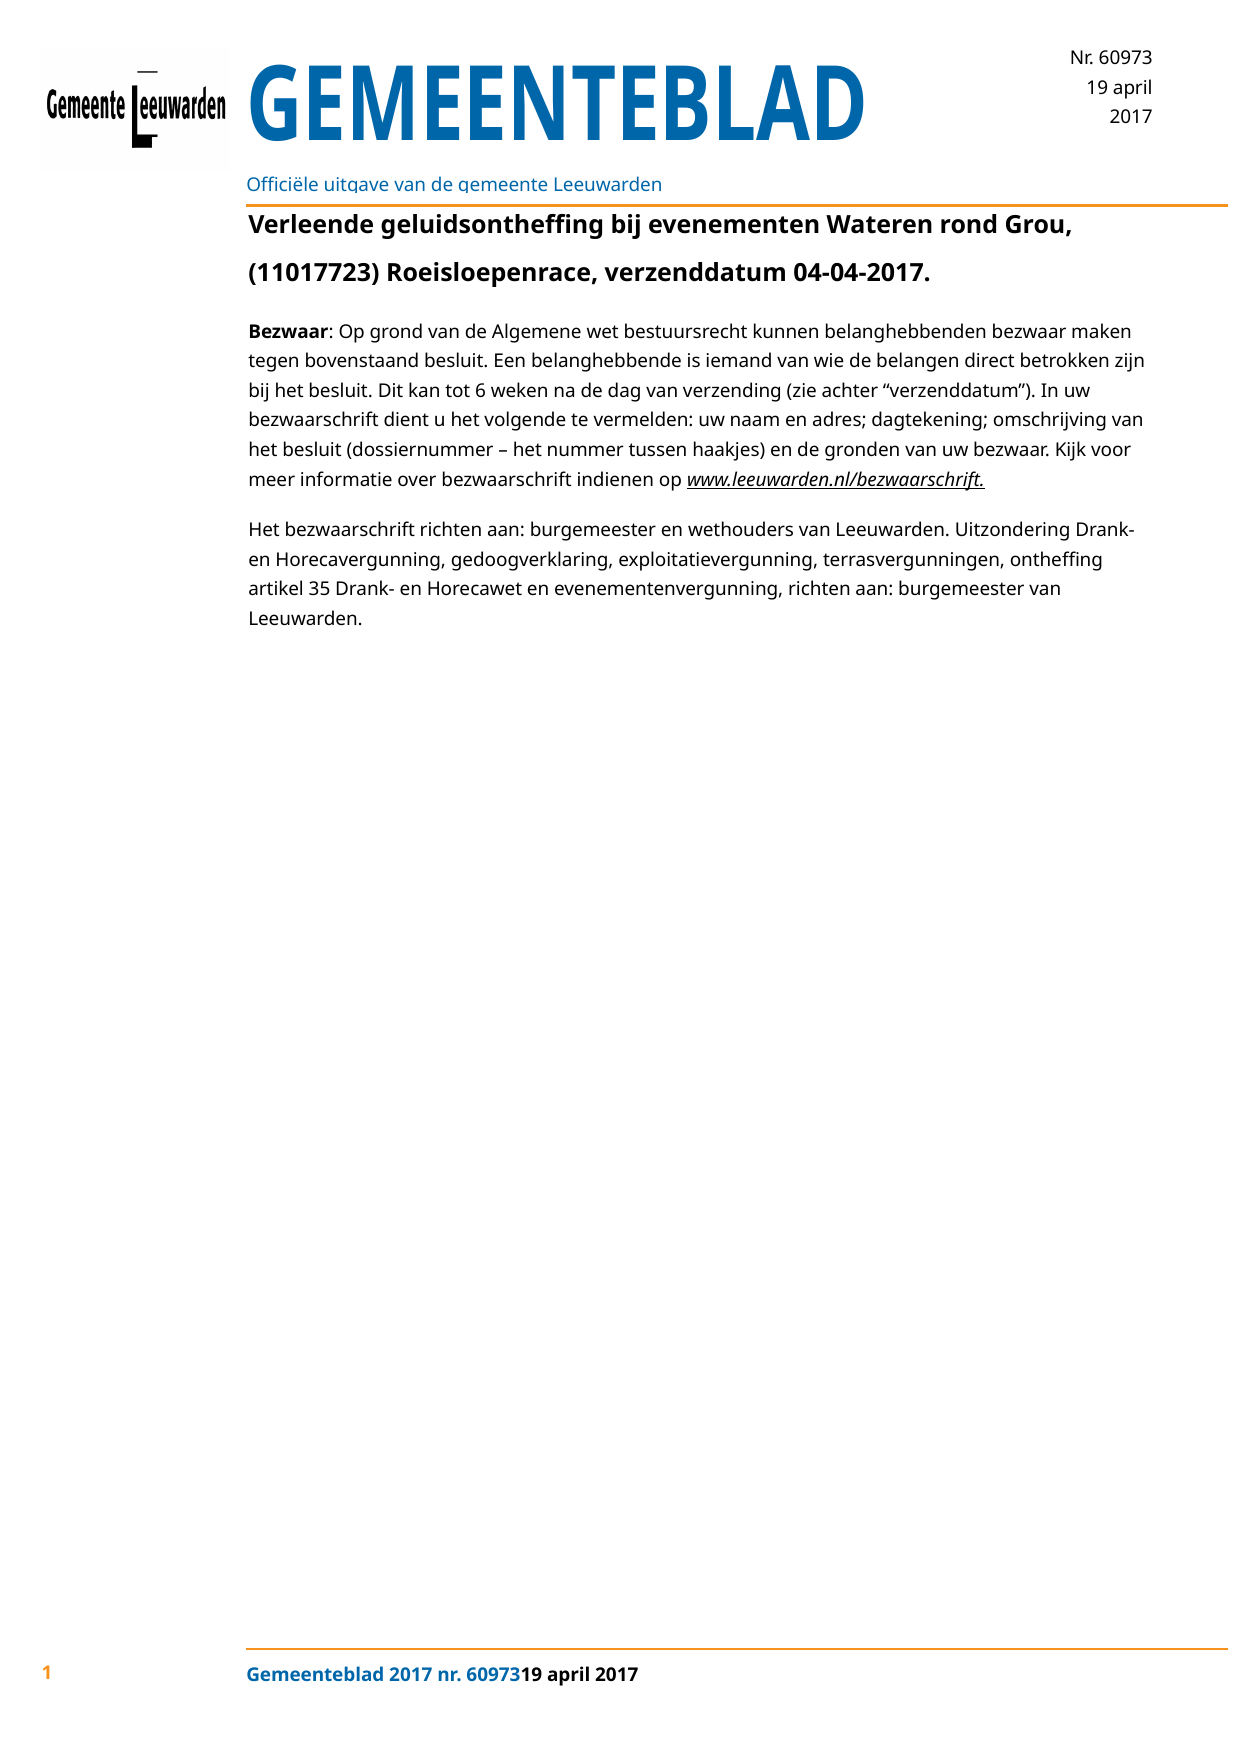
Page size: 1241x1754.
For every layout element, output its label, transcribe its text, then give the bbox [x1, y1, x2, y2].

text Verleende geluidsontheffing bij evenementen Wateren rond Grou, (11017723) Roeisloepenrace, verzenddatum 04-04-2017. [248, 207, 1152, 288]
text Het bezwaarschrift richten aan: burgemeester en wethouders van Leeuwarden. Uitzondering Drank- en Horecavergunning, gedoogverklaring, exploitatievergunning, terrasvergunningen, ontheffing artikel 35 Drank- en Horecawet en evenementenvergunning, richten aan: burgemeester van Leeuwarden. [248, 516, 1152, 631]
picture [41, 47, 231, 172]
text Bezwaar: Op grond van de Algemene wet bestuursrecht kunnen belanghebbenden bezwaar maken tegen bovenstaand besluit. Een belanghebbende is iemand van wie de belangen direct betrokken zijn bij het besluit. Dit kan tot 6 weken na de dag van verzending (zie achter “verzenddatum”). In uw bezwaarschrift dient u het volgende te vermelden: uw naam en adres; dagtekening; omschrijving van het besluit (dossiernummer – het nummer tussen haakjes) en de gronden van uw bezwaar. Kijk voor meer informatie over bezwaarschrift indienen op www.leeuwarden.nl/bezwaarschrift. [248, 318, 1152, 492]
